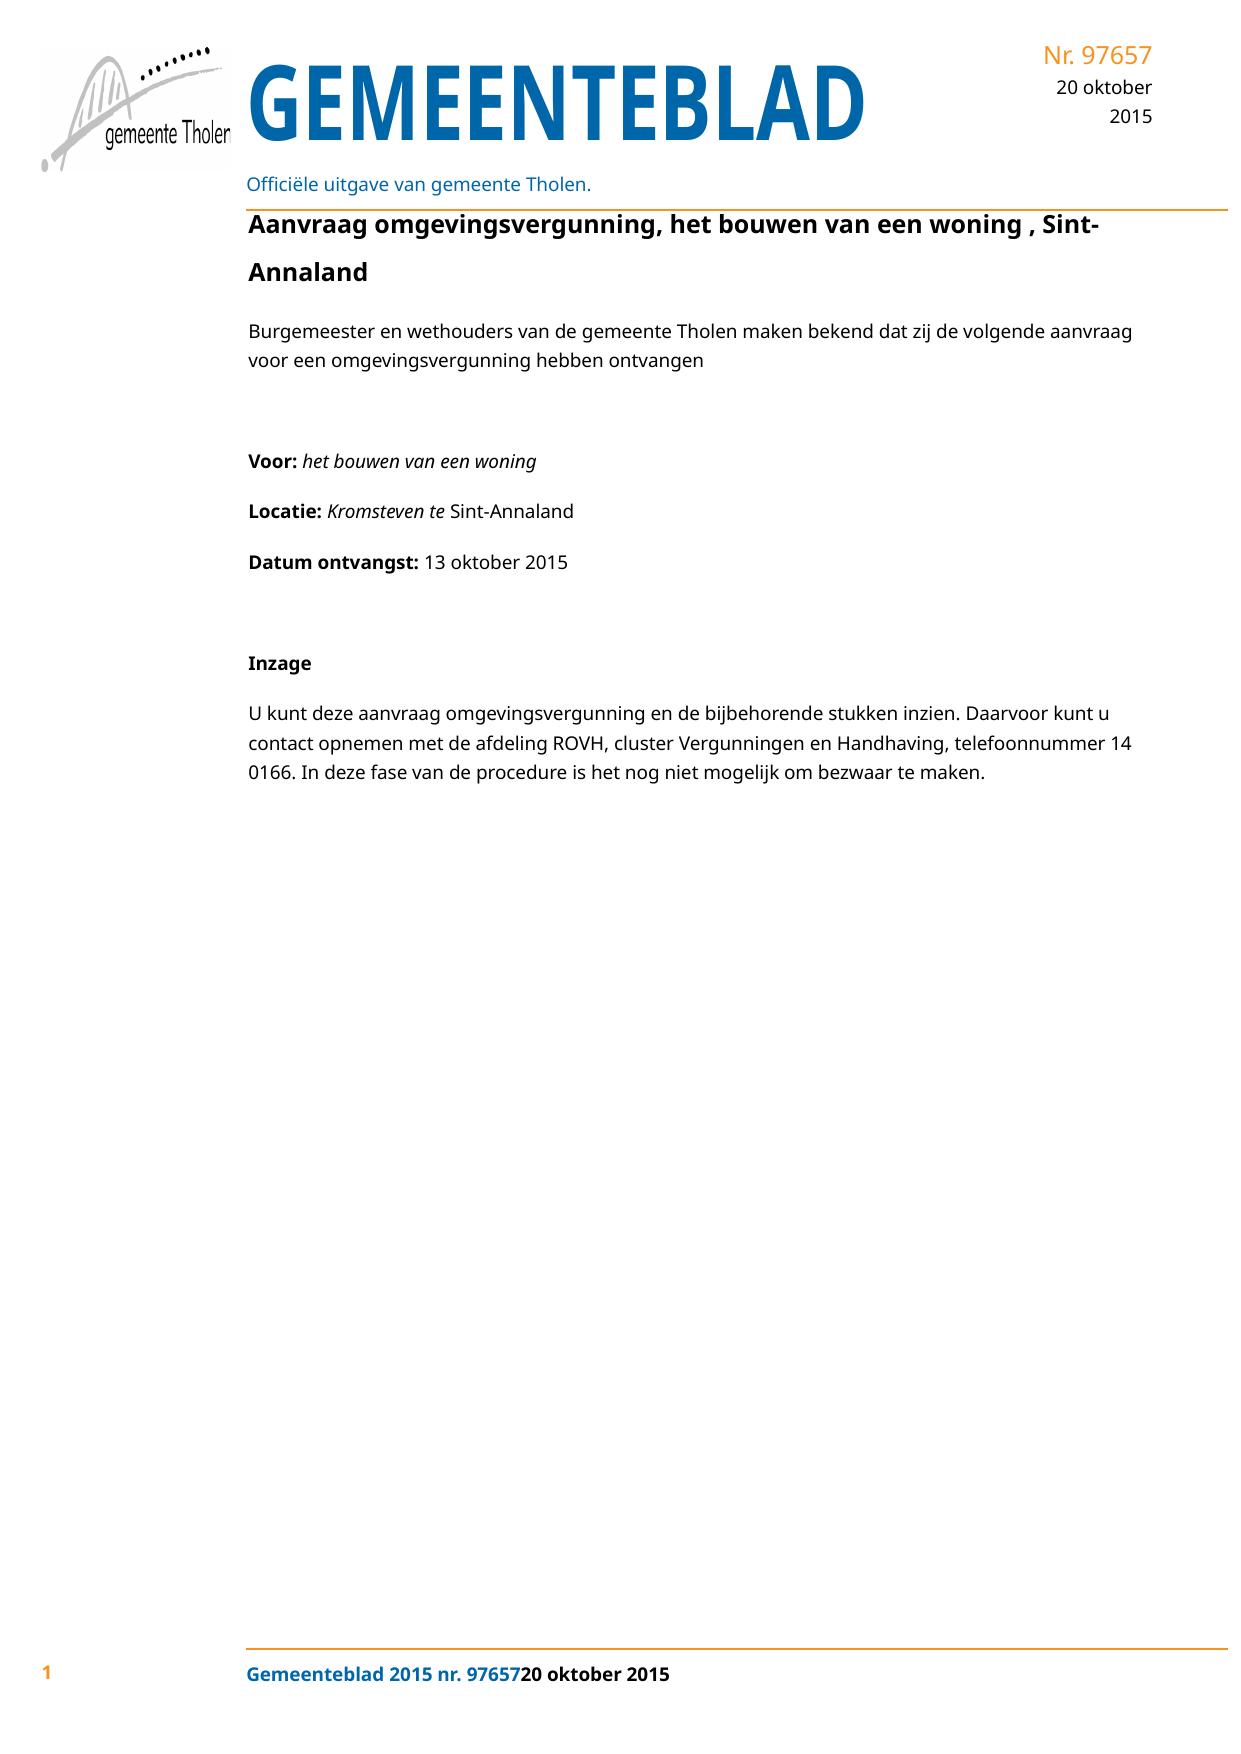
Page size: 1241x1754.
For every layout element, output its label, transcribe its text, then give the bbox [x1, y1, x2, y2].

text Datum ontvangst: 13 oktober 2015 [248, 549, 1152, 575]
text Voor: het bouwen van een woning [248, 448, 1152, 474]
text Aanvraag omgevingsvergunning, het bouwen van een woning , Sint-Annaland [248, 211, 1152, 288]
picture [41, 47, 231, 172]
text Inzage [248, 650, 1152, 676]
text Locatie: Kromsteven te Sint-Annaland [248, 499, 1152, 524]
text Burgemeester en wethouders van de gemeente Tholen maken bekend dat zij de volgende aanvraag voor een omgevingsvergunning hebben ontvangen [248, 318, 1152, 373]
text U kunt deze aanvraag omgevingsvergunning en de bijbehorende stukken inzien. Daarvoor kunt u contact opnemen met de afdeling ROVH, cluster Vergunningen en Handhaving, telefoonnummer 14 0166. In deze fase van de procedure is het nog niet mogelijk om bezwaar te maken. [248, 700, 1152, 785]
